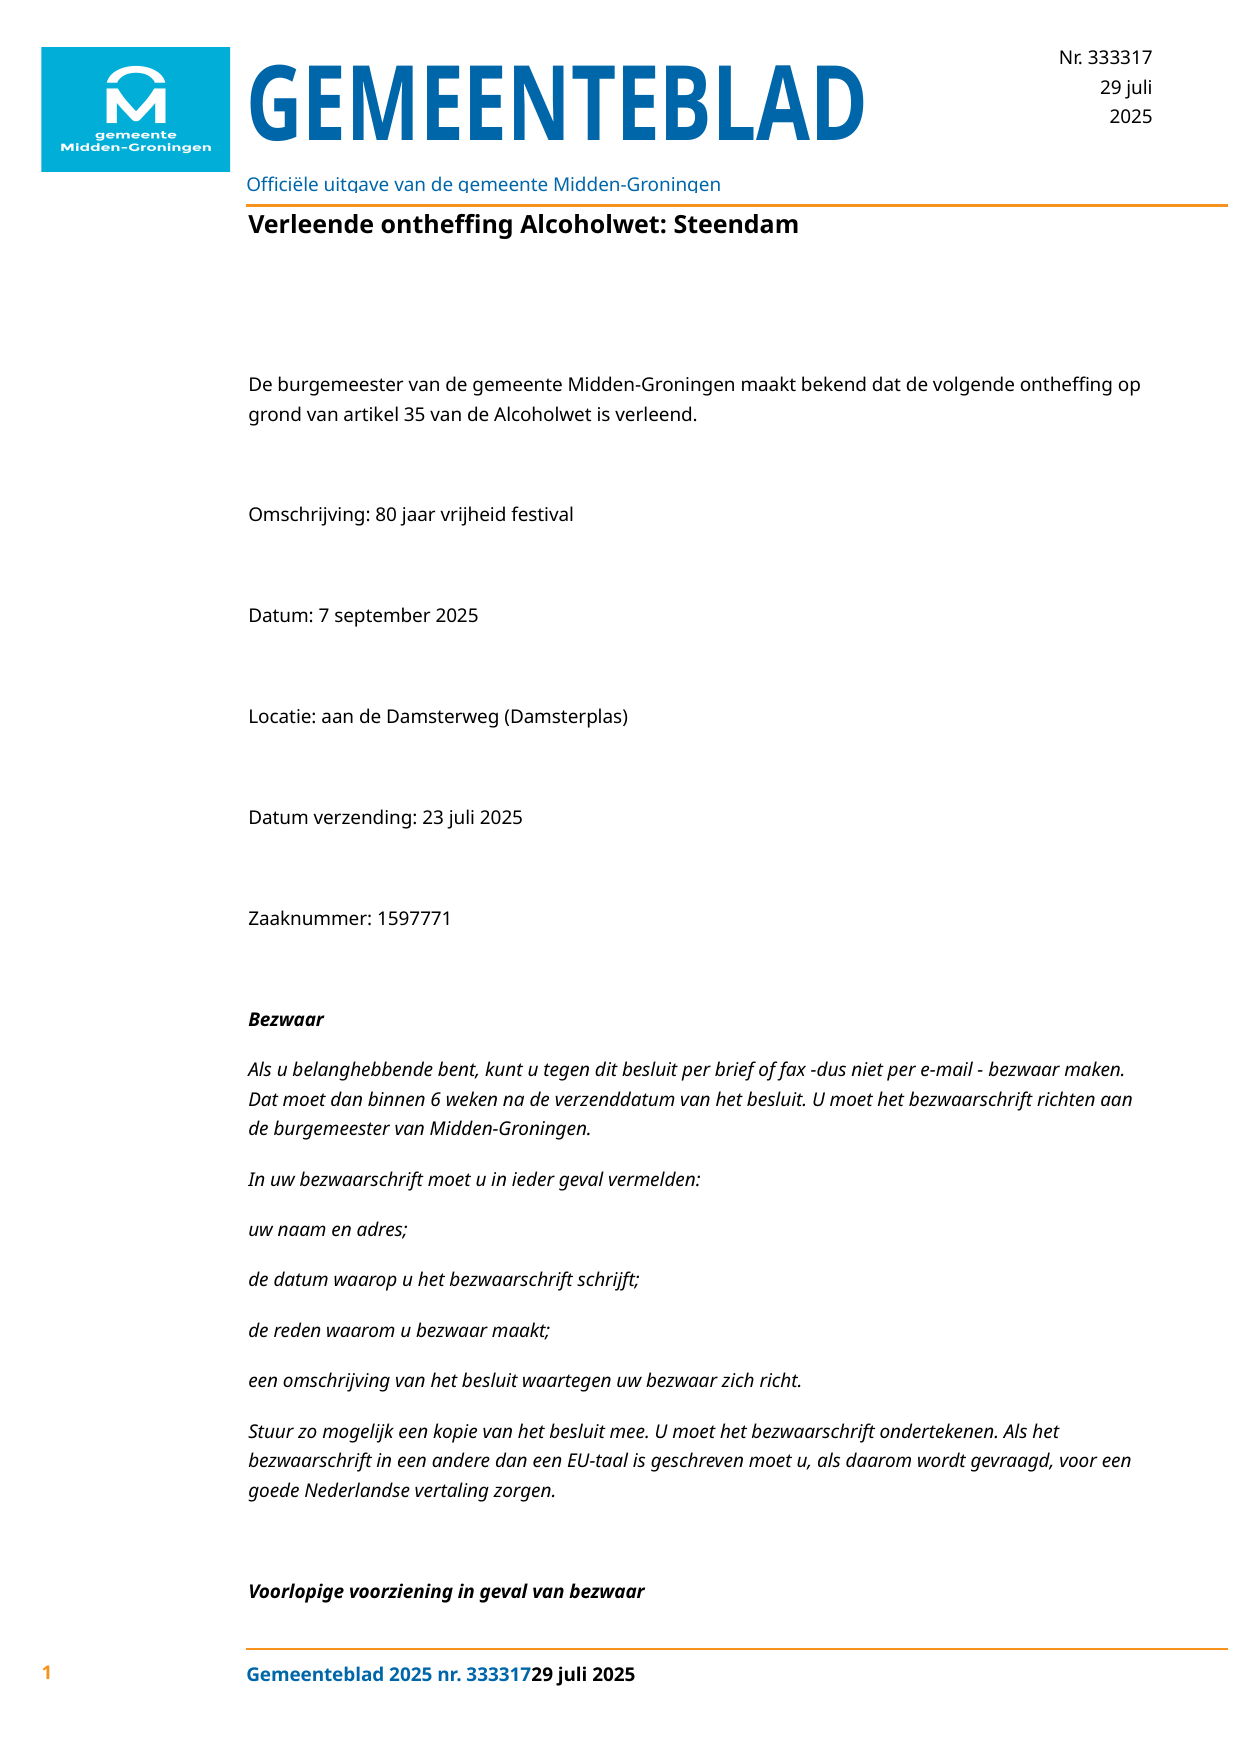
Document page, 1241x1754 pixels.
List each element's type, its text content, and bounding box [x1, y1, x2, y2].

picture [107, 89, 165, 122]
text Als u belanghebbende bent, kunt u tegen dit besluit per brief of fax -dus niet per e-mail - bezwaar maken. Dat moet dan binnen 6 weken na de verzenddatum van het besluit. U moet het bezwaarschrift richten aan de burgemeester van Midden-Groningen. [248, 1056, 1152, 1141]
text Verleende ontheffing Alcoholwet: Steendam [248, 207, 1152, 241]
text Stuur zo mogelijk een kopie van het besluit mee. U moet het bezwaarschrift ondertekenen. Als het bezwaarschrift in een andere dan een EU-taal is geschreven moet u, als daarom wordt gevraagd, voor een goede Nederlandse vertaling zorgen. [248, 1418, 1152, 1503]
text uw naam en adres; [248, 1216, 1152, 1242]
text In uw bezwaarschrift moet u in ieder geval vermelden: [248, 1166, 1152, 1191]
text Locatie: aan de Damsterweg (Damsterplas) [248, 703, 1152, 729]
text de reden waarom u bezwaar maakt; [248, 1317, 1152, 1343]
picture [108, 66, 164, 82]
text Datum verzending: 23 juli 2025 [248, 804, 1152, 830]
picture [184, 146, 190, 153]
text een omschrijving van het besluit waartegen uw bezwaar zich richt. [248, 1367, 1152, 1393]
text de datum waarop u het bezwaarschrift schrijft; [248, 1267, 1152, 1292]
text Voorlopige voorziening in geval van bezwaar [248, 1578, 1152, 1603]
text De burgemeester van de gemeente Midden-Groningen maakt bekend dat de volgende ontheffing op grond van artikel 35 van de Alcoholwet is verleend. [248, 371, 1152, 426]
text Omschrijving: 80 jaar vrijheid festival [248, 502, 1152, 527]
text Bezwaar [248, 1006, 1152, 1031]
text Zaaknummer: 1597771 [248, 905, 1152, 931]
text Datum: 7 september 2025 [248, 602, 1152, 628]
